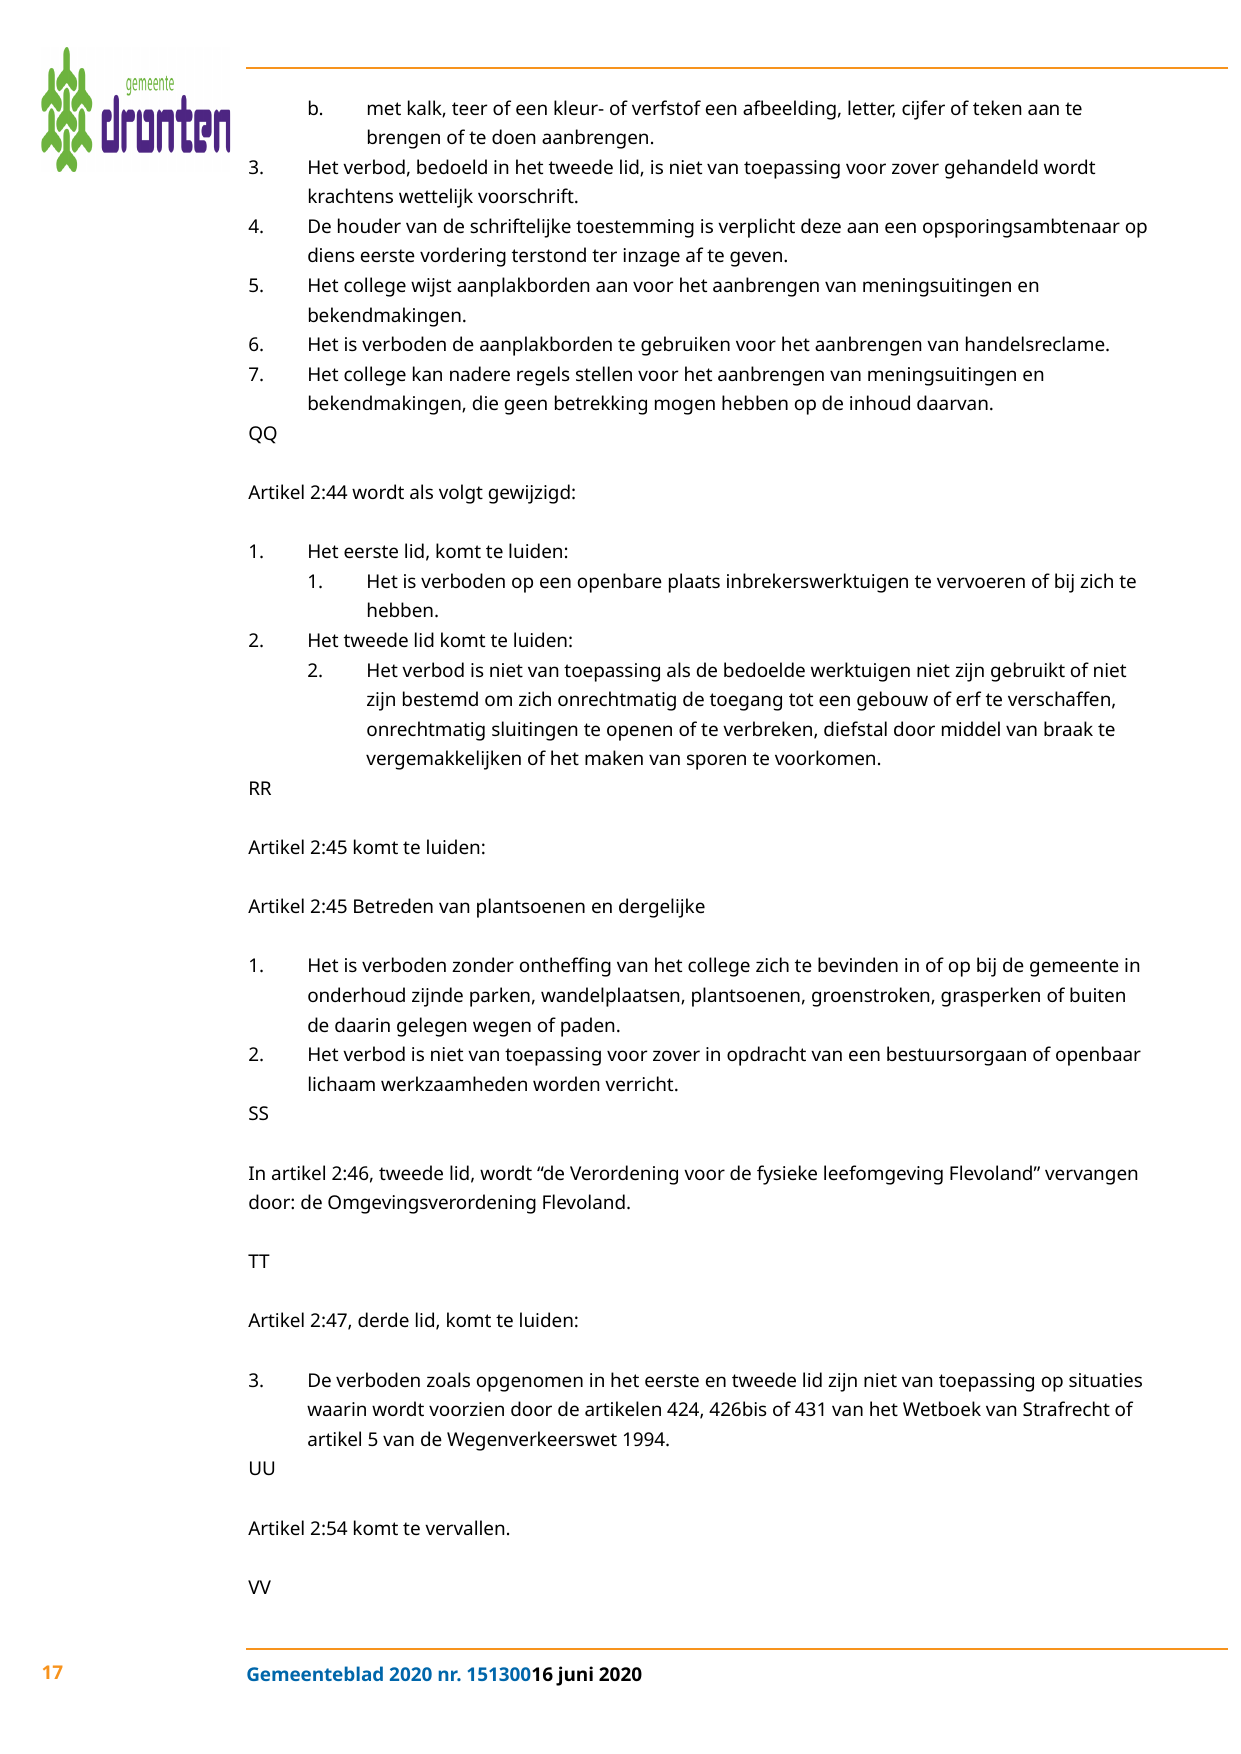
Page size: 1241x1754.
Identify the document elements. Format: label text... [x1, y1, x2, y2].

list De verboden zoals opgenomen in het eerste en tweede lid zijn niet van toepassing op situaties waarin wordt voorzien door de artikelen 424, 426bis of 431 van het Wetboek van Strafrecht of artikel 5 van de Wegenverkeerswet 1994. [248, 1367, 1152, 1452]
list Het is verboden zonder ontheffing van het college zich te bevinden in of op bij de gemeente in onderhoud zijnde parken, wandelplaatsen, plantsoenen, groenstroken, grasperken of buiten de daarin gelegen wegen of paden. [248, 953, 1152, 1038]
list Het eerste lid, komt te luiden: [248, 538, 1152, 564]
picture [41, 47, 231, 172]
text RR [248, 775, 1152, 801]
list met kalk, teer of een kleur- of verfstof een afbeelding, letter, cijfer of teken aan te brengen of te doen aanbrengen. [307, 95, 1152, 150]
text UU [248, 1456, 1152, 1481]
text Artikel 2:44 wordt als volgt gewijzigd: [248, 479, 1152, 505]
text In artikel 2:46, tweede lid, wordt “de Verordening voor de fysieke leefomgeving Flevoland” vervangen door: de Omgevingsverordening Flevoland. [248, 1160, 1152, 1215]
text Artikel 2:54 komt te vervallen. [248, 1515, 1152, 1541]
list Het is verboden de aanplakborden te gebruiken voor het aanbrengen van handelsreclame. [248, 331, 1152, 357]
list Het college wijst aanplakborden aan voor het aanbrengen van meningsuitingen en bekendmakingen. [248, 272, 1152, 328]
list Het is verboden op een openbare plaats inbrekerswerktuigen te vervoeren of bij zich te hebben. [307, 568, 1152, 623]
list Het verbod is niet van toepassing voor zover in opdracht van een bestuursorgaan of openbaar lichaam werkzaamheden worden verricht. [248, 1041, 1152, 1097]
list Het tweede lid komt te luiden: [248, 627, 1152, 653]
list Het verbod, bedoeld in het tweede lid, is niet van toepassing voor zover gehandeld wordt krachtens wettelijk voorschrift. [248, 154, 1152, 209]
text QQ [248, 420, 1152, 446]
text Artikel 2:47, derde lid, komt te luiden: [248, 1308, 1152, 1333]
text Artikel 2:45 komt te luiden: [248, 834, 1152, 860]
list De houder van de schriftelijke toestemming is verplicht deze aan een opsporingsambtenaar op diens eerste vordering terstond ter inzage af te geven. [248, 213, 1152, 268]
text SS [248, 1101, 1152, 1126]
text Artikel 2:45 Betreden van plantsoenen en dergelijke [248, 893, 1152, 919]
list Het college kan nadere regels stellen voor het aanbrengen van meningsuitingen en bekendmakingen, die geen betrekking mogen hebben op de inhoud daarvan. [248, 361, 1152, 416]
text TT [248, 1248, 1152, 1274]
text VV [248, 1574, 1152, 1600]
list Het verbod is niet van toepassing als de bedoelde werktuigen niet zijn gebruikt of niet zijn bestemd om zich onrechtmatig de toegang tot een gebouw of erf te verschaffen, onrechtmatig sluitingen te openen of te verbreken, diefstal door middel van braak te vergemakkelijken of het maken van sporen te voorkomen. [307, 657, 1152, 771]
